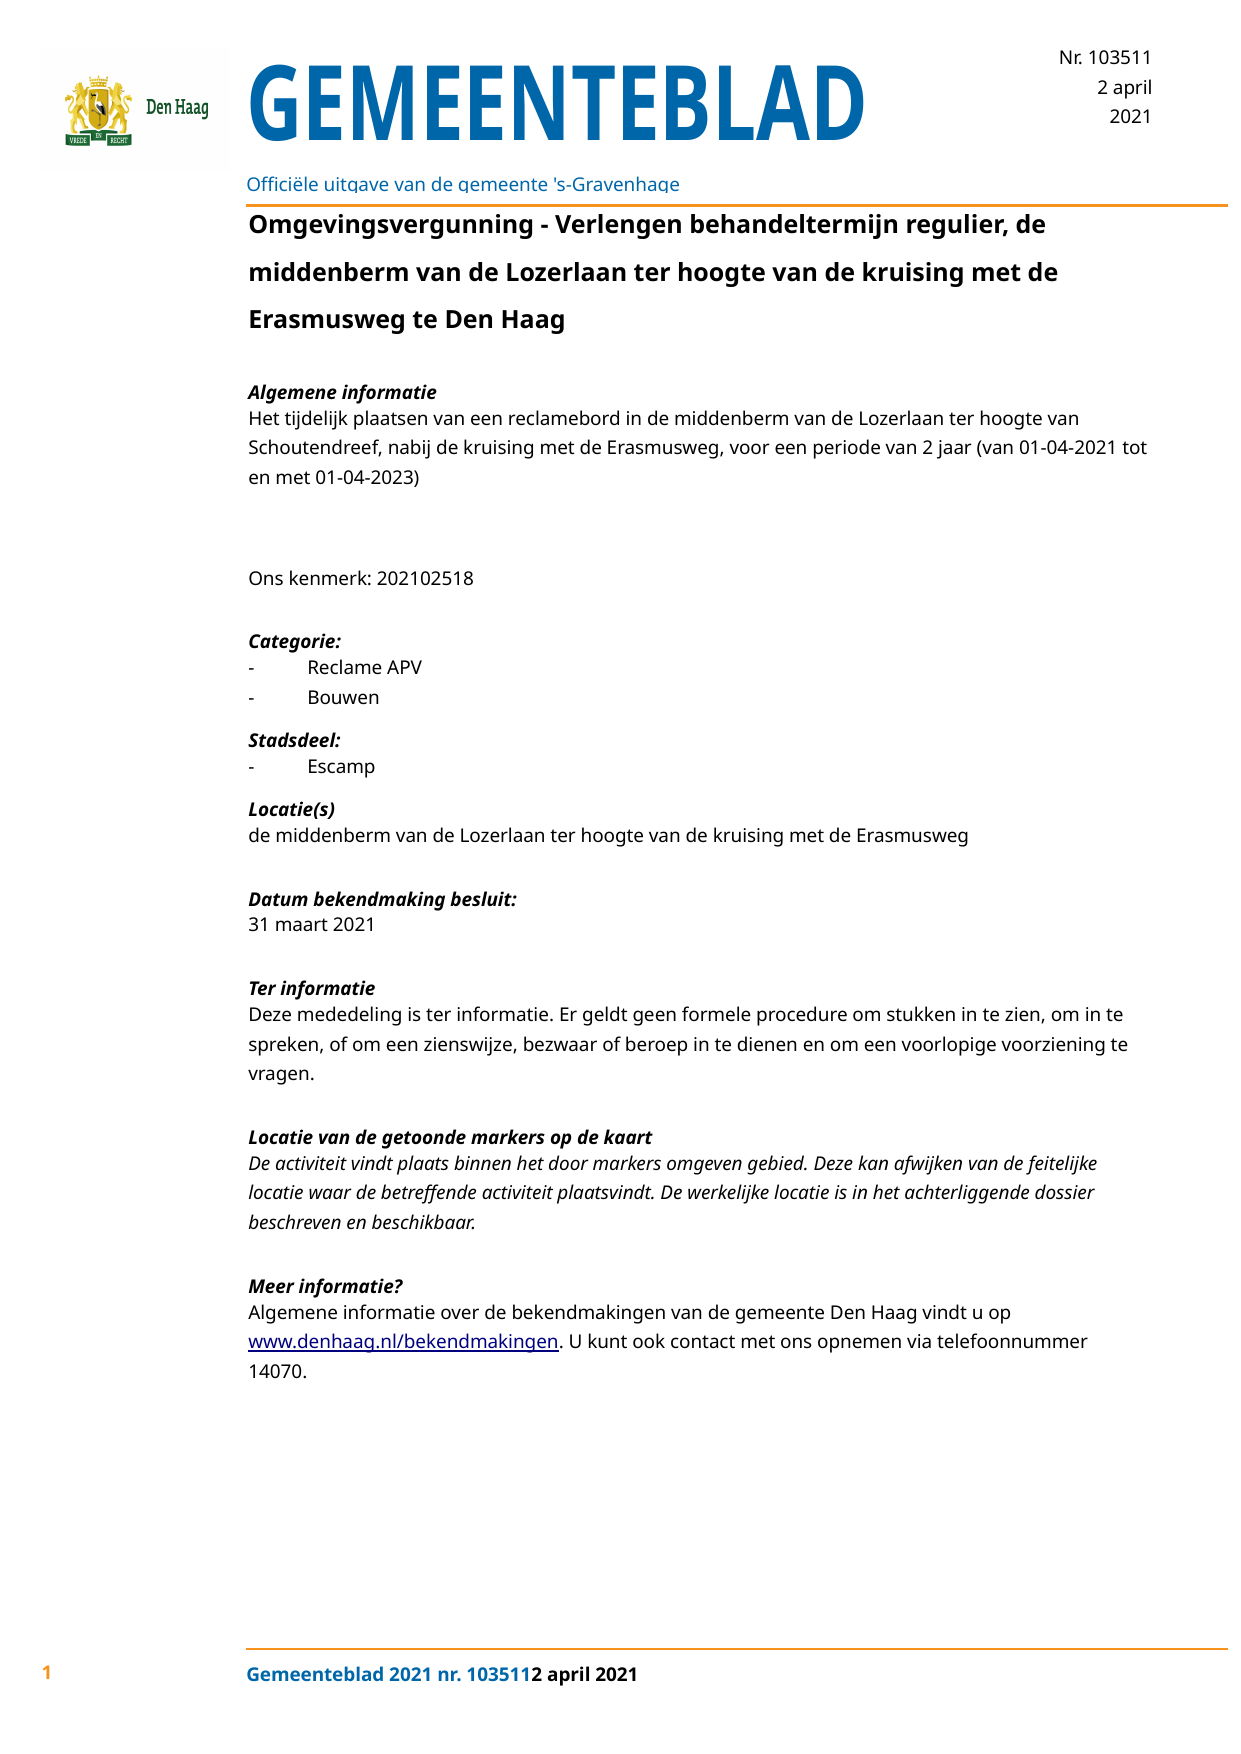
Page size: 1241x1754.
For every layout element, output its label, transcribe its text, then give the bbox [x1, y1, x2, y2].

text Stadsdeel: [248, 727, 1152, 753]
text Datum bekendmaking besluit: [248, 886, 1152, 911]
text Algemene informatie [248, 379, 1152, 405]
list Reclame APV [248, 654, 1152, 680]
list Escamp [248, 753, 1152, 779]
text 31 maart 2021 [248, 911, 1152, 937]
text Algemene informatie over de bekendmakingen van de gemeente Den Haag vindt u op www.denhaag.nl/bekendmakingen. U kunt ook contact met ons opnemen via telefoonnummer 14070. [248, 1299, 1152, 1384]
text Omgevingsvergunning - Verlengen behandeltermijn regulier, de middenberm van de Lozerlaan ter hoogte van de kruising met de Erasmusweg te Den Haag [248, 207, 1152, 336]
text De activiteit vindt plaats binnen het door markers omgeven gebied. Deze kan afwijken van de feitelijke locatie waar de betreffende activiteit plaatsvindt. De werkelijke locatie is in het achterliggende dossier beschreven en beschikbaar. [248, 1150, 1152, 1235]
text de middenberm van de Lozerlaan ter hoogte van de kruising met de Erasmusweg [248, 822, 1152, 847]
text Ter informatie [248, 975, 1152, 1001]
text Meer informatie? [248, 1273, 1152, 1299]
text Locatie van de getoonde markers op de kaart [248, 1124, 1152, 1150]
text Deze mededeling is ter informatie. Er geldt geen formele procedure om stukken in te zien, om in te spreken, of om een zienswijze, bezwaar of beroep in te dienen en om een voorlopige voorziening te vragen. [248, 1001, 1152, 1086]
text Locatie(s) [248, 796, 1152, 822]
text Categorie: [248, 629, 1152, 654]
picture [41, 47, 231, 172]
text Ons kenmerk: 202102518 [248, 565, 1152, 591]
list Bouwen [248, 684, 1152, 710]
text Het tijdelijk plaatsen van een reclamebord in de middenberm van de Lozerlaan ter hoogte van Schoutendreef, nabij de kruising met de Erasmusweg, voor een periode van 2 jaar (van 01-04-2021 tot en met 01-04-2023) [248, 405, 1152, 490]
